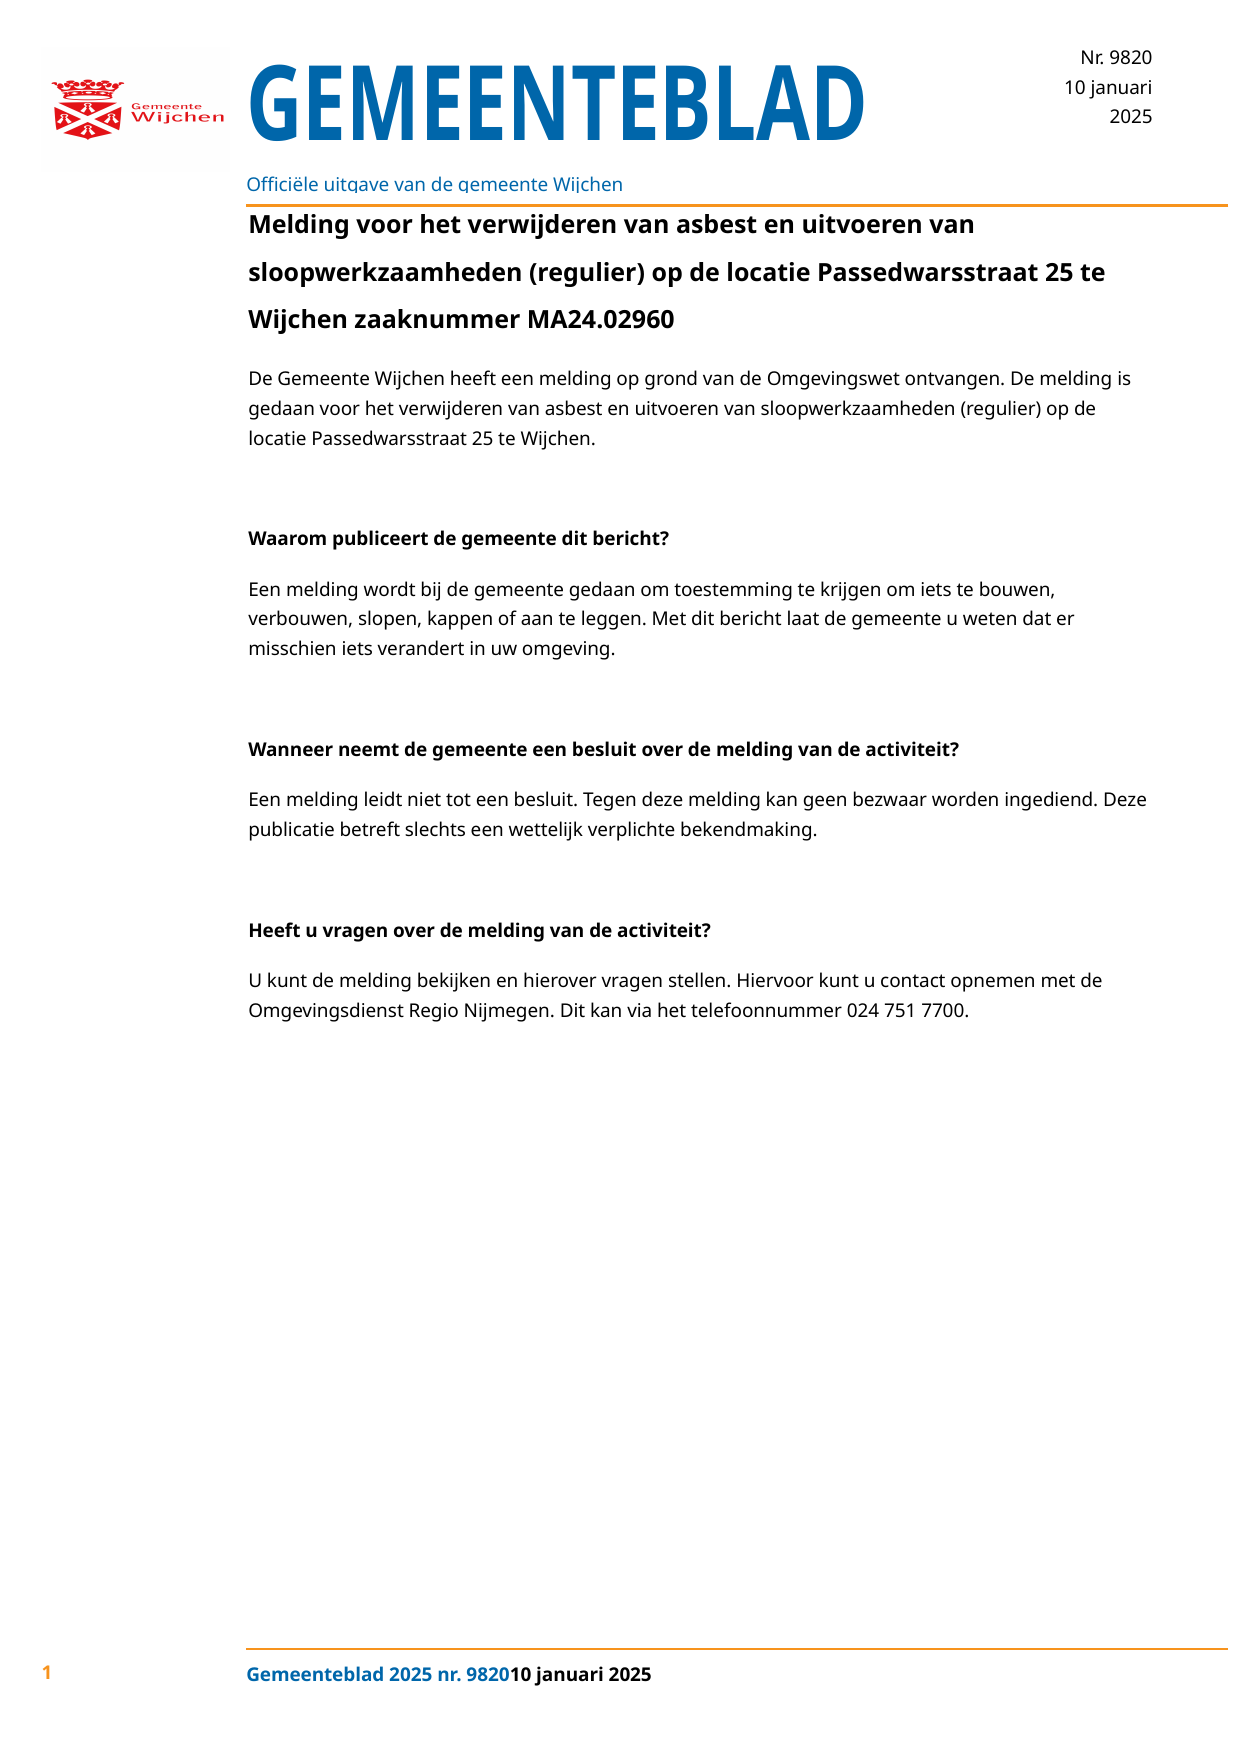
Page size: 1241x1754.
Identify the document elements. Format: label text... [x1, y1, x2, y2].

text Een melding wordt bij de gemeente gedaan om toestemming te krijgen om iets te bouwen, verbouwen, slopen, kappen of aan te leggen. Met dit bericht laat de gemeente u weten dat er misschien iets verandert in uw omgeving. [248, 576, 1152, 661]
text Heeft u vragen over de melding van de activiteit? [248, 917, 1152, 942]
text Waarom publiceert de gemeente dit bericht? [248, 526, 1152, 551]
text U kunt de melding bekijken en hierover vragen stellen. Hiervoor kunt u contact opnemen met de Omgevingsdienst Regio Nijmegen. Dit kan via het telefoonnummer 024 751 7700. [248, 967, 1152, 1022]
text Melding voor het verwijderen van asbest en uitvoeren van sloopwerkzaamheden (regulier) op de locatie Passedwarsstraat 25 te Wijchen zaaknummer MA24.02960 [248, 207, 1152, 336]
picture [41, 47, 231, 172]
text Wanneer neemt de gemeente een besluit over de melding van de activiteit? [248, 736, 1152, 762]
text De Gemeente Wijchen heeft een melding op grond van de Omgevingswet ontvangen. De melding is gedaan voor het verwijderen van asbest en uitvoeren van sloopwerkzaamheden (regulier) op de locatie Passedwarsstraat 25 te Wijchen. [248, 366, 1152, 450]
text Een melding leidt niet tot een besluit. Tegen deze melding kan geen bezwaar worden ingediend. Deze publicatie betreft slechts een wettelijk verplichte bekendmaking. [248, 786, 1152, 842]
